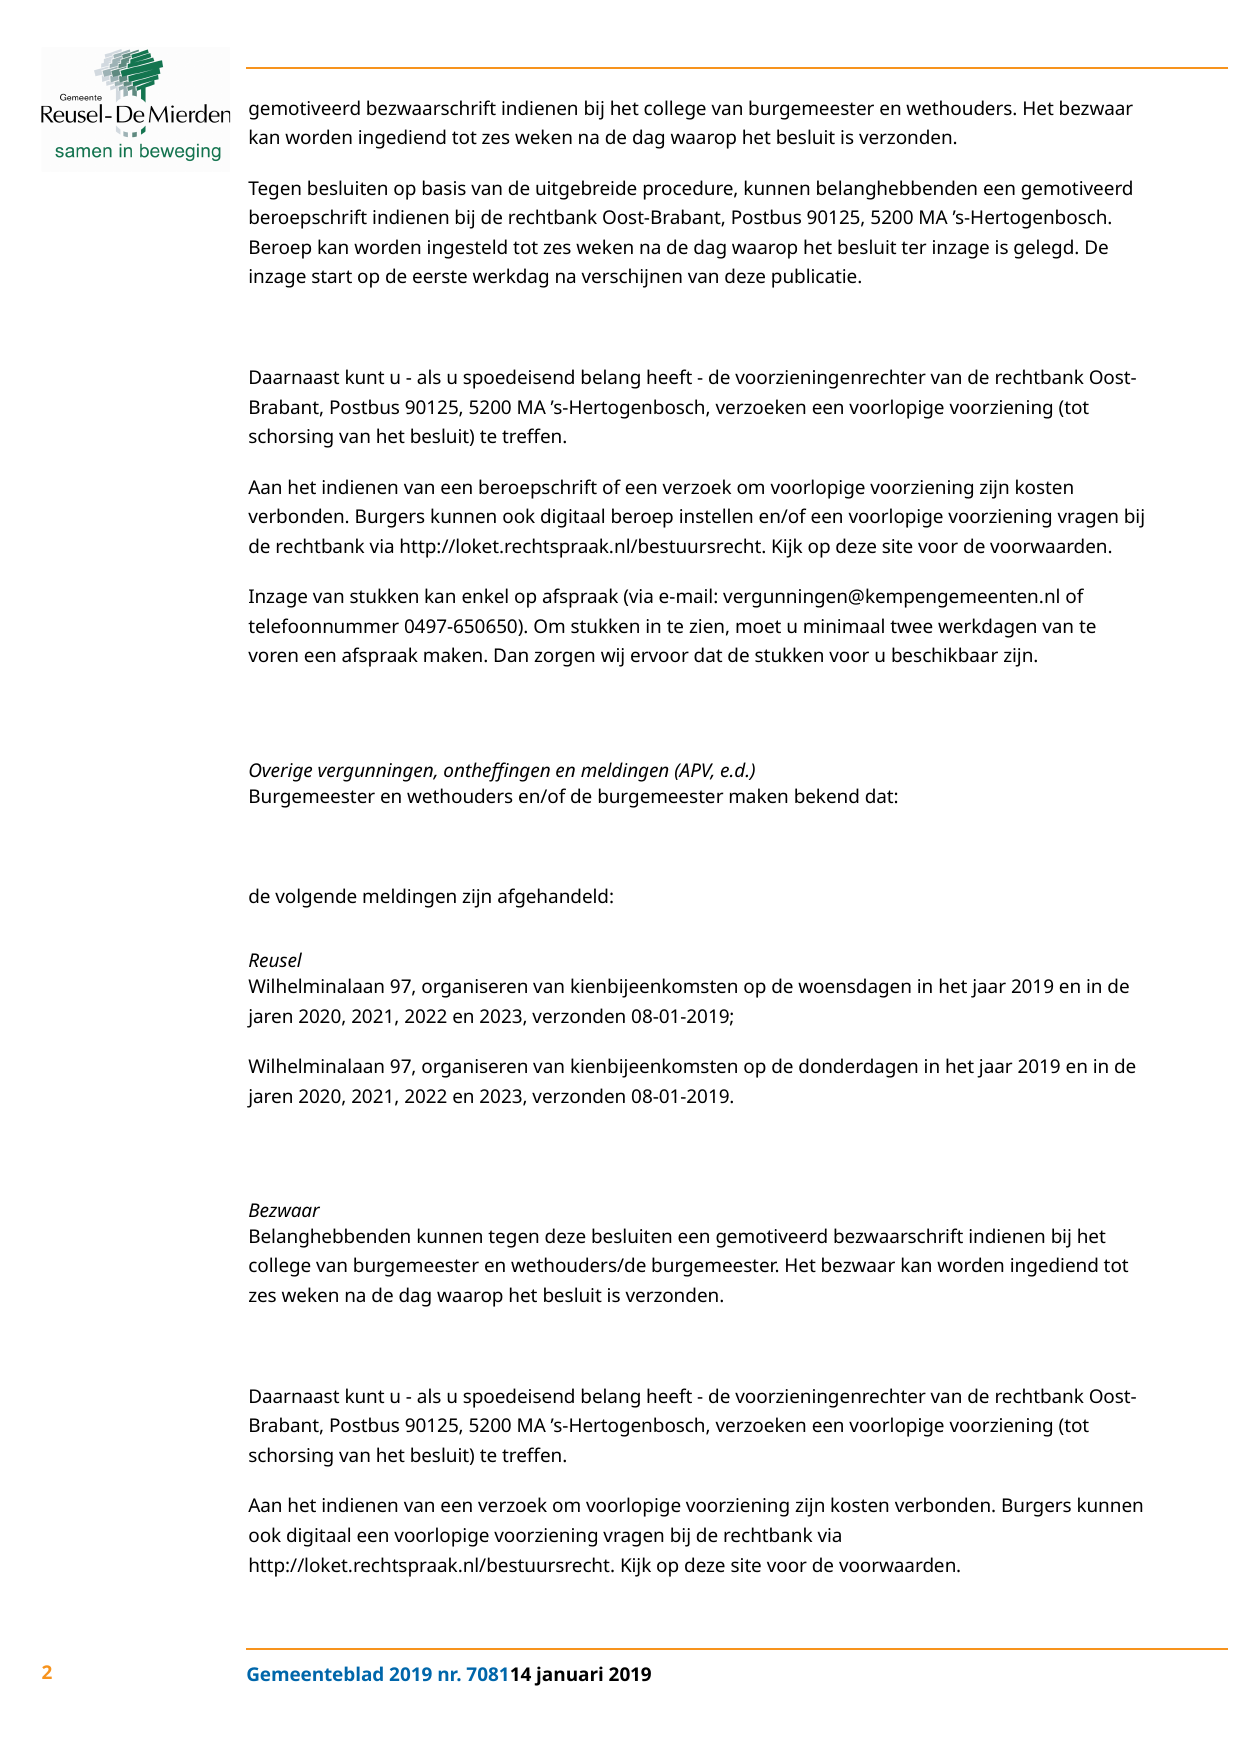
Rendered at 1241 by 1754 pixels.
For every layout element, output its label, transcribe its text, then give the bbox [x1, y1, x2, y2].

text Tegen besluiten op basis van de uitgebreide procedure, kunnen belanghebbenden een gemotiveerd beroepschrift indienen bij de rechtbank Oost-Brabant, Postbus 90125, 5200 MA ’s-Hertogenbosch. Beroep kan worden ingesteld tot zes weken na de dag waarop het besluit ter inzage is gelegd. De inzage start op de eerste werkdag na verschijnen van deze publicatie. [248, 175, 1152, 289]
picture [41, 47, 231, 172]
text Bezwaar [248, 1197, 1152, 1223]
text Burgemeester en wethouders en/of de burgemeester maken bekend dat: [248, 783, 1152, 808]
text de volgende meldingen zijn afgehandeld: [248, 884, 1152, 909]
text Reusel [248, 948, 1152, 973]
text Wilhelminalaan 97, organiseren van kienbijeenkomsten op de woensdagen in het jaar 2019 en in de jaren 2020, 2021, 2022 en 2023, verzonden 08-01-2019; [248, 973, 1152, 1029]
text Inzage van stukken kan enkel op afspraak (via e-mail: vergunningen@kempengemeenten.nl of telefoonnummer 0497-650650). Om stukken in te zien, moet u minimaal twee werkdagen van te voren een afspraak maken. Dan zorgen wij ervoor dat de stukken voor u beschikbaar zijn. [248, 583, 1152, 668]
text gemotiveerd bezwaarschrift indienen bij het college van burgemeester en wethouders. Het bezwaar kan worden ingediend tot zes weken na de dag waarop het besluit is verzonden. [248, 95, 1152, 150]
text Aan het indienen van een beroepschrift of een verzoek om voorlopige voorziening zijn kosten verbonden. Burgers kunnen ook digitaal beroep instellen en/of een voorlopige voorziening vragen bij de rechtbank via http://loket.rechtspraak.nl/bestuursrecht. Kijk op deze site voor de voorwaarden. [248, 474, 1152, 559]
text Daarnaast kunt u - als u spoedeisend belang heeft - de voorzieningenrechter van de rechtbank Oost-Brabant, Postbus 90125, 5200 MA ’s-Hertogenbosch, verzoeken een voorlopige voorziening (tot schorsing van het besluit) te treffen. [248, 364, 1152, 449]
text Belanghebbenden kunnen tegen deze besluiten een gemotiveerd bezwaarschrift indienen bij het college van burgemeester en wethouders/de burgemeester. Het bezwaar kan worden ingediend tot zes weken na de dag waarop het besluit is verzonden. [248, 1223, 1152, 1308]
text Daarnaast kunt u - als u spoedeisend belang heeft - de voorzieningenrechter van de rechtbank Oost-Brabant, Postbus 90125, 5200 MA ’s-Hertogenbosch, verzoeken een voorlopige voorziening (tot schorsing van het besluit) te treffen. [248, 1383, 1152, 1468]
text Overige vergunningen, ontheffingen en meldingen (APV, e.d.) [248, 757, 1152, 783]
text Wilhelminalaan 97, organiseren van kienbijeenkomsten op de donderdagen in het jaar 2019 en in de jaren 2020, 2021, 2022 en 2023, verzonden 08-01-2019. [248, 1053, 1152, 1109]
text Aan het indienen van een verzoek om voorlopige voorziening zijn kosten verbonden. Burgers kunnen ook digitaal een voorlopige voorziening vragen bij de rechtbank via http://loket.rechtspraak.nl/bestuursrecht. Kijk op deze site voor de voorwaarden. [248, 1493, 1152, 1577]
